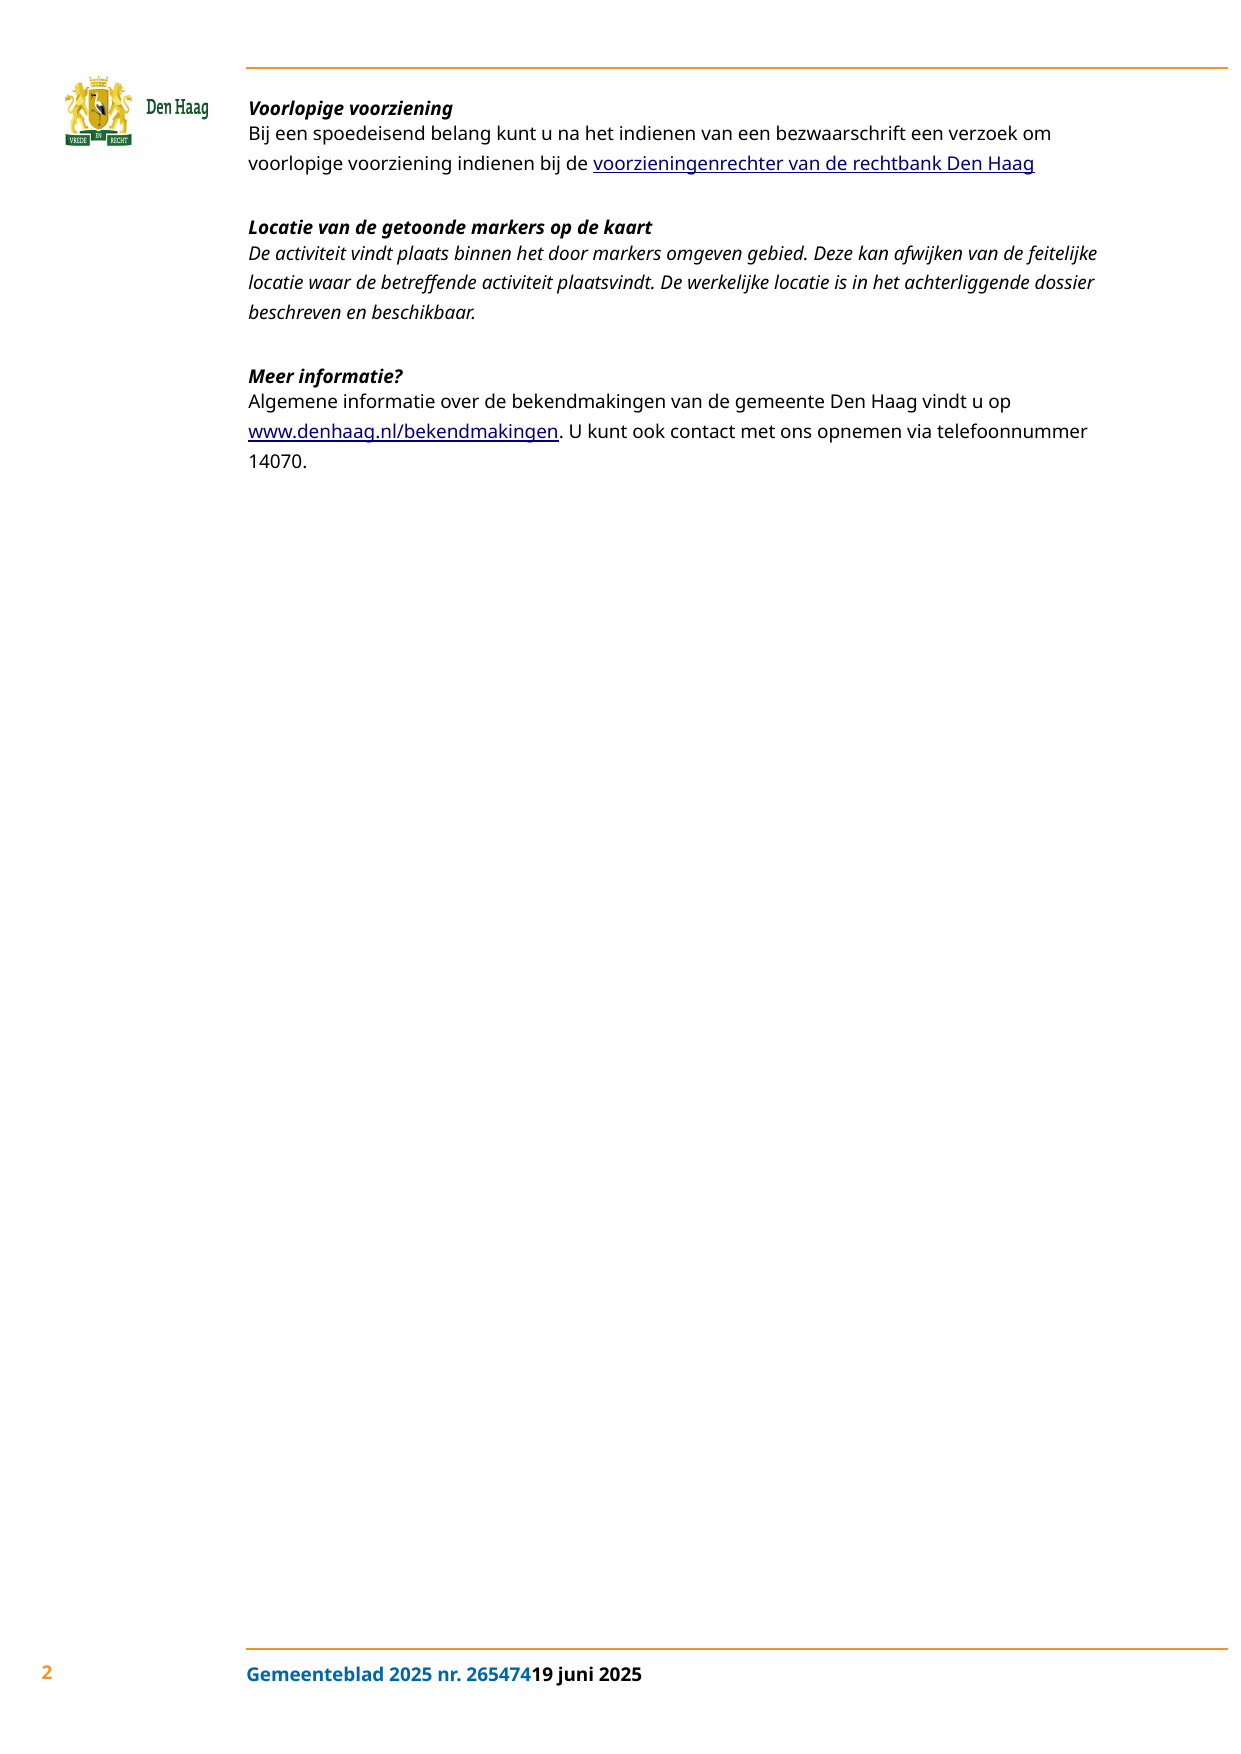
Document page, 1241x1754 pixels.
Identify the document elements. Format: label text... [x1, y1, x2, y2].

text Voorlopige voorziening [248, 95, 1152, 121]
text Bij een spoedeisend belang kunt u na het indienen van een bezwaarschrift een verzoek om voorlopige voorziening indienen bij de voorzieningenrechter van de rechtbank Den Haag [248, 121, 1152, 176]
text De activiteit vindt plaats binnen het door markers omgeven gebied. Deze kan afwijken van de feitelijke locatie waar de betreffende activiteit plaatsvindt. De werkelijke locatie is in het achterliggende dossier beschreven en beschikbaar. [248, 240, 1152, 325]
picture [41, 47, 231, 172]
text Algemene informatie over de bekendmakingen van de gemeente Den Haag vindt u op www.denhaag.nl/bekendmakingen. U kunt ook contact met ons opnemen via telefoonnummer 14070. [248, 389, 1152, 473]
text Locatie van de getoonde markers op de kaart [248, 214, 1152, 240]
text Meer informatie? [248, 363, 1152, 389]
